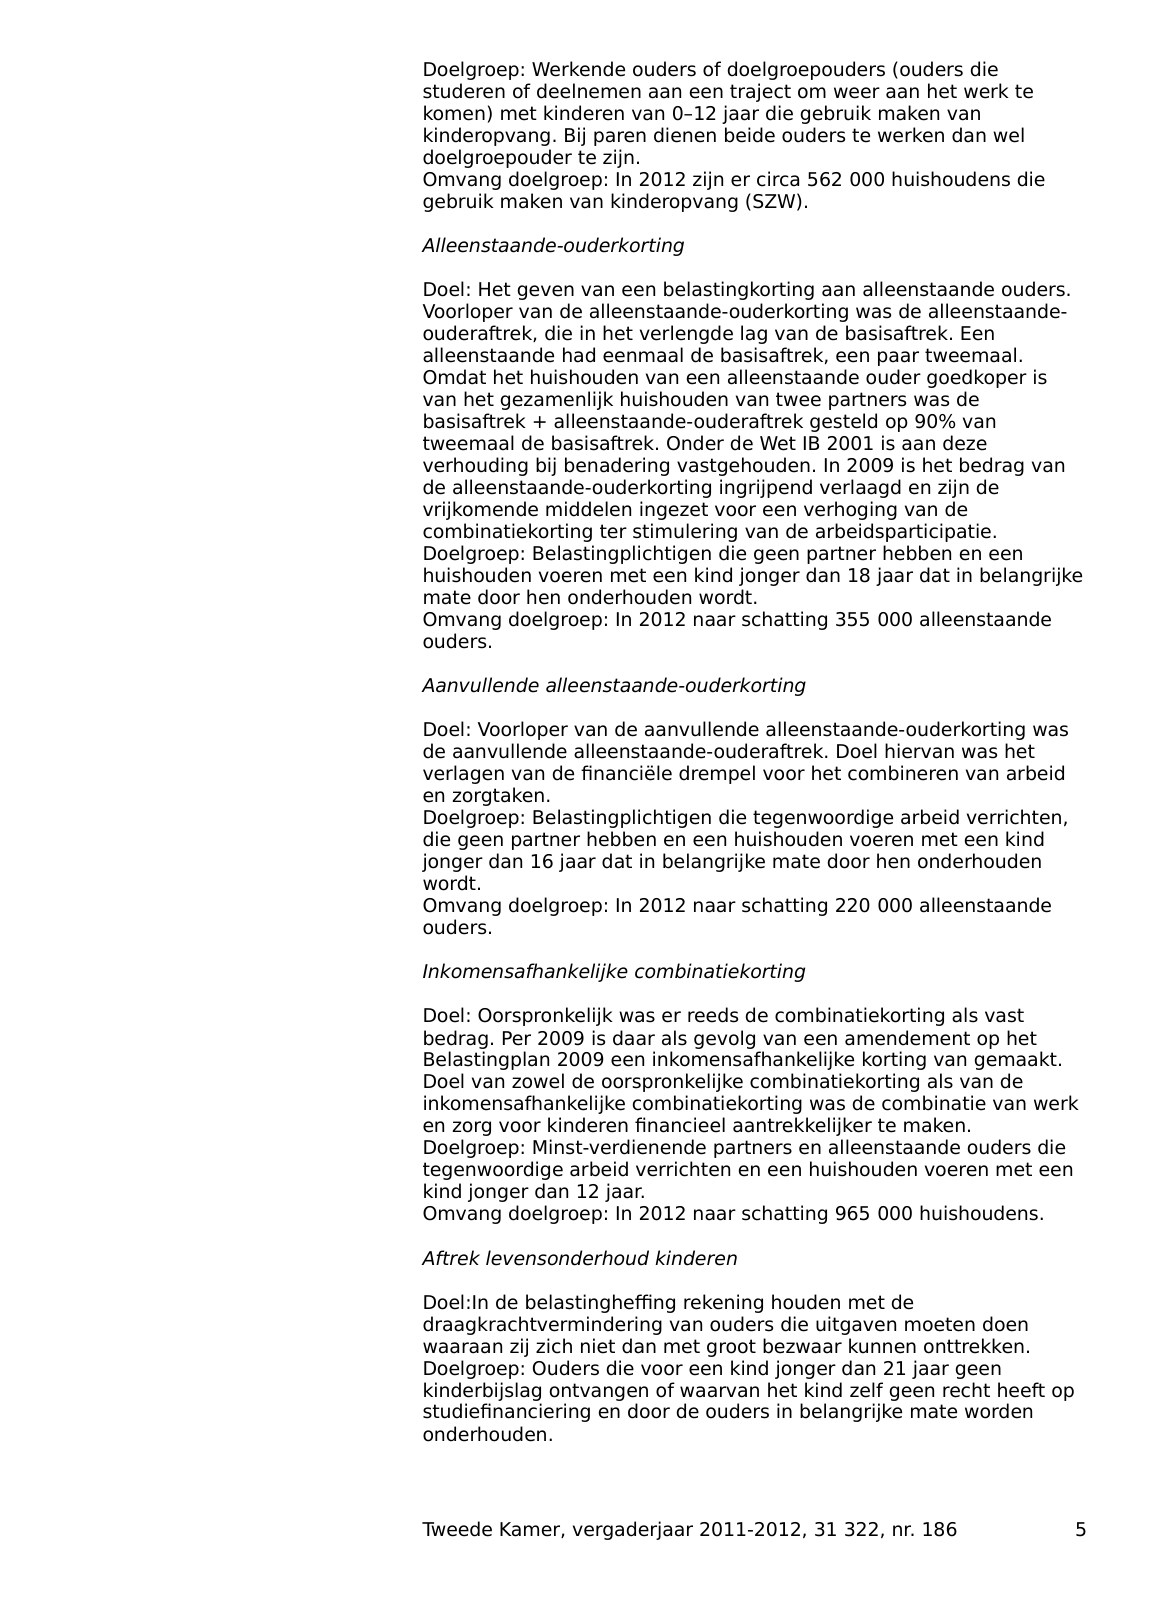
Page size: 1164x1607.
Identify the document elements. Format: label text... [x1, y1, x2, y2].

subtitle Alleenstaande-ouderkorting [422, 235, 1087, 257]
text Omvang doelgroep: In 2012 naar schatting 220 000 alleenstaande ouders. [422, 895, 1087, 939]
text Omvang doelgroep: In 2012 zijn er circa 562 000 huishoudens die gebruik maken van kinderopvang (SZW). [422, 169, 1087, 213]
text Doel: Oorspronkelijk was er reeds de combinatiekorting als vast bedrag. Per 2009 is daar als gevolg van een amendement op het Belastingplan 2009 een inkomensafhankelijke korting van gemaakt. Doel van zowel de oorspronkelijke combinatiekorting als van de inkomensafhankelijke combinatiekorting was de combinatie van werk en zorg voor kinderen financieel aantrekkelijker te maken. [422, 1005, 1087, 1137]
text Doelgroep: Minst-verdienende partners en alleenstaande ouders die tegenwoordige arbeid verrichten en een huishouden voeren met een kind jonger dan 12 jaar. [422, 1137, 1087, 1203]
subtitle Aanvullende alleenstaande-ouderkorting [422, 675, 1087, 697]
text Doelgroep: Belastingplichtigen die tegenwoordige arbeid verrichten, die geen partner hebben en een huishouden voeren met een kind jonger dan 16 jaar dat in belangrijke mate door hen onderhouden wordt. [422, 807, 1087, 895]
text Doel:In de belastingheffing rekening houden met de draagkrachtvermindering van ouders die uitgaven moeten doen waaraan zij zich niet dan met groot bezwaar kunnen onttrekken. [422, 1292, 1087, 1357]
text Doelgroep: Werkende ouders of doelgroepouders (ouders die studeren of deelnemen aan een traject om weer aan het werk te komen) met kinderen van 0–12 jaar die gebruik maken van kinderopvang. Bij paren dienen beide ouders te werken dan wel doelgroepouder te zijn. [422, 59, 1087, 169]
text Doel: Voorloper van de aanvullende alleenstaande-ouderkorting was de aanvullende alleenstaande-ouderaftrek. Doel hiervan was het verlagen van de financiële drempel voor het combineren van arbeid en zorgtaken. [422, 719, 1087, 807]
subtitle Inkomensafhankelijke combinatiekorting [422, 961, 1087, 983]
text Omvang doelgroep: In 2012 naar schatting 965 000 huishoudens. [422, 1203, 1087, 1225]
subtitle Aftrek levensonderhoud kinderen [422, 1247, 1087, 1269]
text Omvang doelgroep: In 2012 naar schatting 355 000 alleenstaande ouders. [422, 609, 1087, 653]
text Doelgroep: Belastingplichtigen die geen partner hebben en een huishouden voeren met een kind jonger dan 18 jaar dat in belangrijke mate door hen onderhouden wordt. [422, 543, 1087, 609]
text Doelgroep: Ouders die voor een kind jonger dan 21 jaar geen kinderbijslag ontvangen of waarvan het kind zelf geen recht heeft op studiefinanciering en door de ouders in belangrijke mate worden onderhouden. [422, 1357, 1087, 1445]
text Doel: Het geven van een belastingkorting aan alleenstaande ouders. Voorloper van de alleenstaande-ouderkorting was de alleenstaande-ouderaftrek, die in het verlengde lag van de basisaftrek. Een alleenstaande had eenmaal de basisaftrek, een paar tweemaal. Omdat het huishouden van een alleenstaande ouder goedkoper is van het gezamenlijk huishouden van twee partners was de basisaftrek + alleenstaande-ouderaftrek gesteld op 90% van tweemaal de basisaftrek. Onder de Wet IB 2001 is aan deze verhouding bij benadering vastgehouden. In 2009 is het bedrag van de alleenstaande-ouderkorting ingrijpend verlaagd en zijn de vrijkomende middelen ingezet voor een verhoging van de combinatiekorting ter stimulering van de arbeidsparticipatie. [422, 279, 1087, 543]
